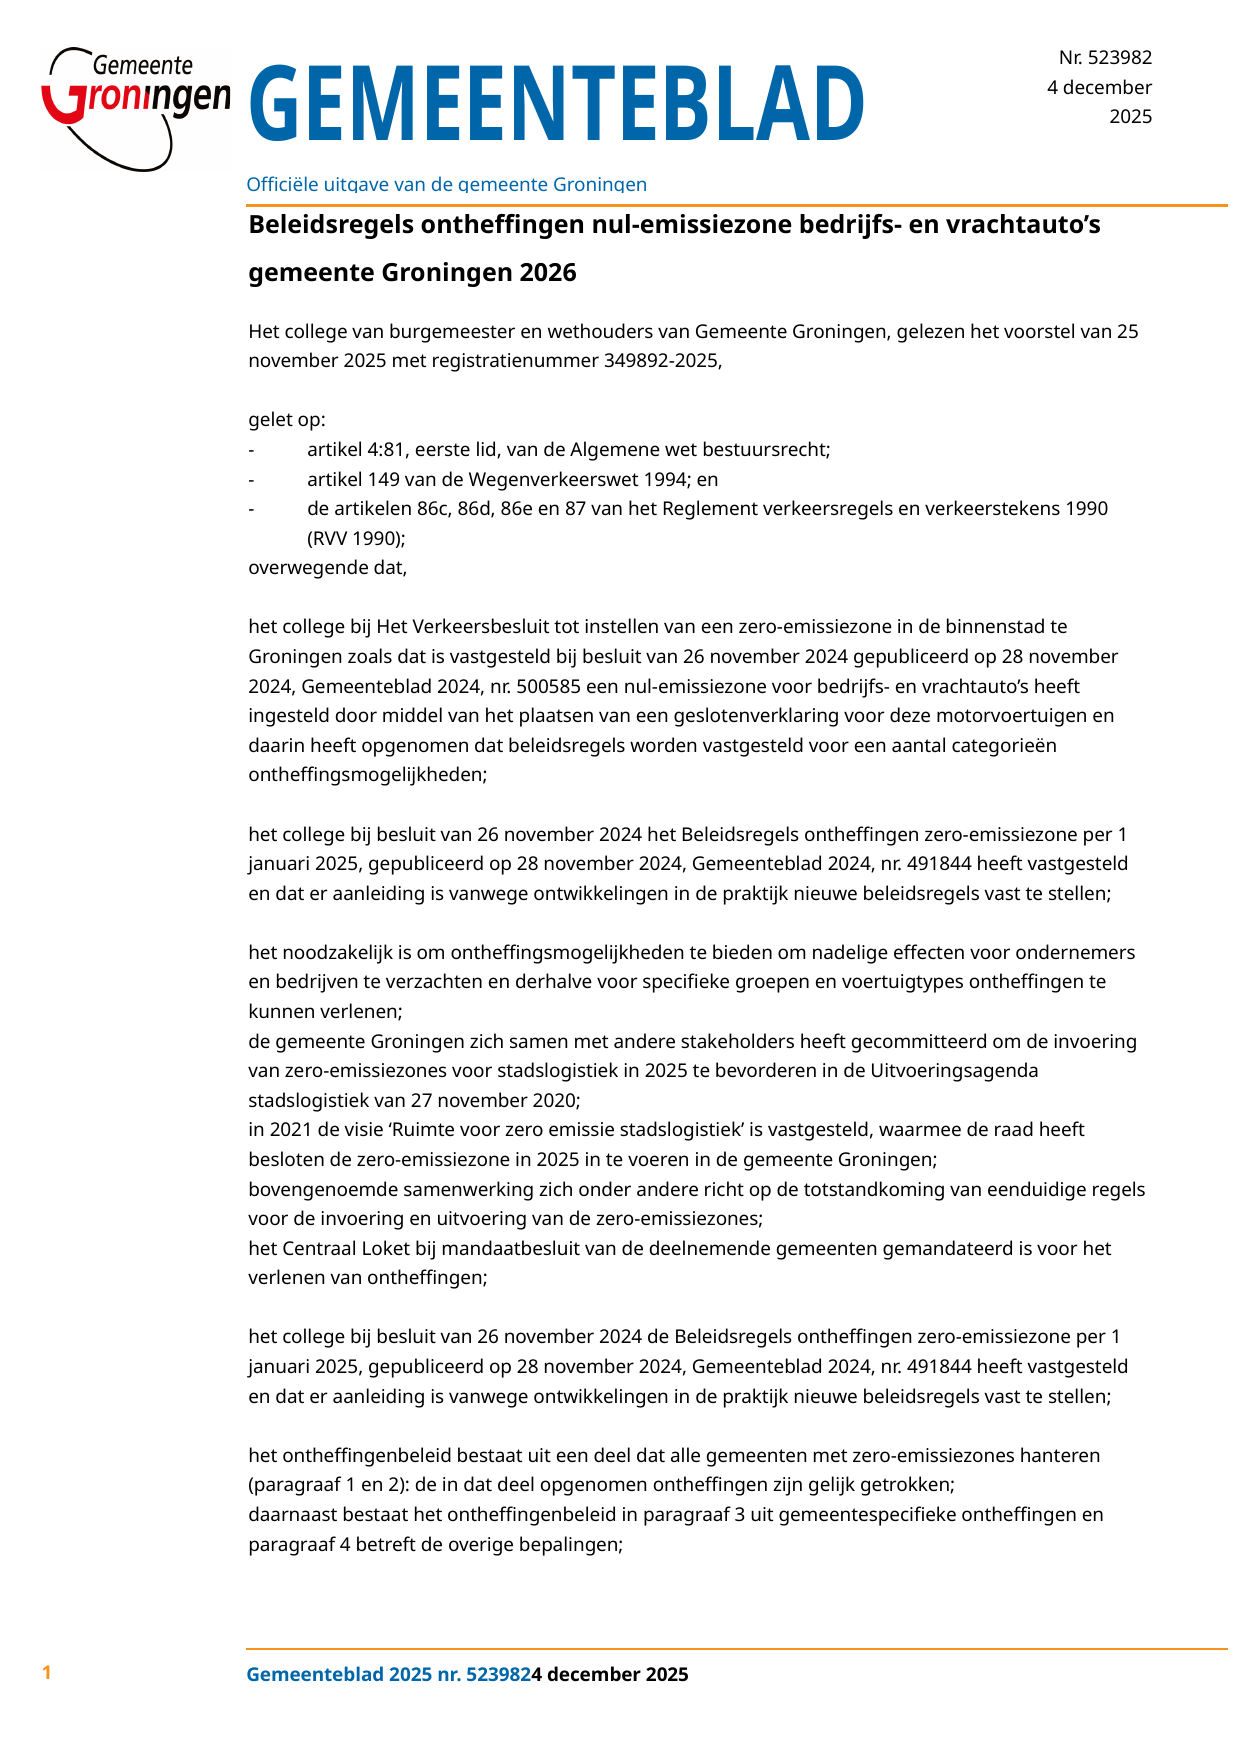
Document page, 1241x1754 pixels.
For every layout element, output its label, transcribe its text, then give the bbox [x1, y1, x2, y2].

list artikel 4:81, eerste lid, van de Algemene wet bestuursrecht; [248, 436, 1152, 462]
text het ontheffingenbeleid bestaat uit een deel dat alle gemeenten met zero-emissiezones hanteren (paragraaf 1 en 2): de in dat deel opgenomen ontheffingen zijn gelijk getrokken; [248, 1442, 1152, 1497]
list de artikelen 86c, 86d, 86e en 87 van het Reglement verkeersregels en verkeerstekens 1990 (RVV 1990); [248, 495, 1152, 551]
text overwegende dat, [248, 554, 1152, 580]
text in 2021 de visie ‘Ruimte voor zero emissie stadslogistiek’ is vastgesteld, waarmee de raad heeft besloten de zero-emissiezone in 2025 in te voeren in de gemeente Groningen; [248, 1117, 1152, 1172]
text het noodzakelijk is om ontheffingsmogelijkheden te bieden om nadelige effecten voor ondernemers en bedrijven te verzachten en derhalve voor specifieke groepen en voertuigtypes ontheffingen te kunnen verlenen; [248, 939, 1152, 1024]
text gelet op: [248, 407, 1152, 432]
text Het college van burgemeester en wethouders van Gemeente Groningen, gelezen het voorstel van 25 november 2025 met registratienummer 349892-2025, [248, 318, 1152, 373]
text de gemeente Groningen zich samen met andere stakeholders heeft gecommitteerd om de invoering van zero-emissiezones voor stadslogistiek in 2025 te bevorderen in de Uitvoeringsagenda stadslogistiek van 27 november 2020; [248, 1028, 1152, 1113]
text het college bij besluit van 26 november 2024 het Beleidsregels ontheffingen zero-emissiezone per 1 januari 2025, gepubliceerd op 28 november 2024, Gemeenteblad 2024, nr. 491844 heeft vastgesteld en dat er aanleiding is vanwege ontwikkelingen in de praktijk nieuwe beleidsregels vast te stellen; [248, 821, 1152, 906]
text daarnaast bestaat het ontheffingenbeleid in paragraaf 3 uit gemeentespecifieke ontheffingen en paragraaf 4 betreft de overige bepalingen; [248, 1501, 1152, 1557]
text het Centraal Loket bij mandaatbesluit van de deelnemende gemeenten gemandateerd is voor het verlenen van ontheffingen; [248, 1235, 1152, 1290]
text Beleidsregels ontheffingen nul-emissiezone bedrijfs- en vrachtauto’s gemeente Groningen 2026 [248, 207, 1152, 288]
list artikel 149 van de Wegenverkeerswet 1994; en [248, 466, 1152, 492]
picture [41, 47, 231, 172]
text het college bij besluit van 26 november 2024 de Beleidsregels ontheffingen zero-emissiezone per 1 januari 2025, gepubliceerd op 28 november 2024, Gemeenteblad 2024, nr. 491844 heeft vastgesteld en dat er aanleiding is vanwege ontwikkelingen in de praktijk nieuwe beleidsregels vast te stellen; [248, 1324, 1152, 1409]
text het college bij Het Verkeersbesluit tot instellen van een zero-emissiezone in de binnenstad te Groningen zoals dat is vastgesteld bij besluit van 26 november 2024 gepubliceerd op 28 november 2024, Gemeenteblad 2024, nr. 500585 een nul-emissiezone voor bedrijfs- en vrachtauto’s heeft ingesteld door middel van het plaatsen van een geslotenverklaring voor deze motorvoertuigen en daarin heeft opgenomen dat beleidsregels worden vastgesteld voor een aantal categorieën ontheffingsmogelijkheden; [248, 614, 1152, 787]
text bovengenoemde samenwerking zich onder andere richt op de totstandkoming van eenduidige regels voor de invoering en uitvoering van de zero-emissiezones; [248, 1176, 1152, 1231]
